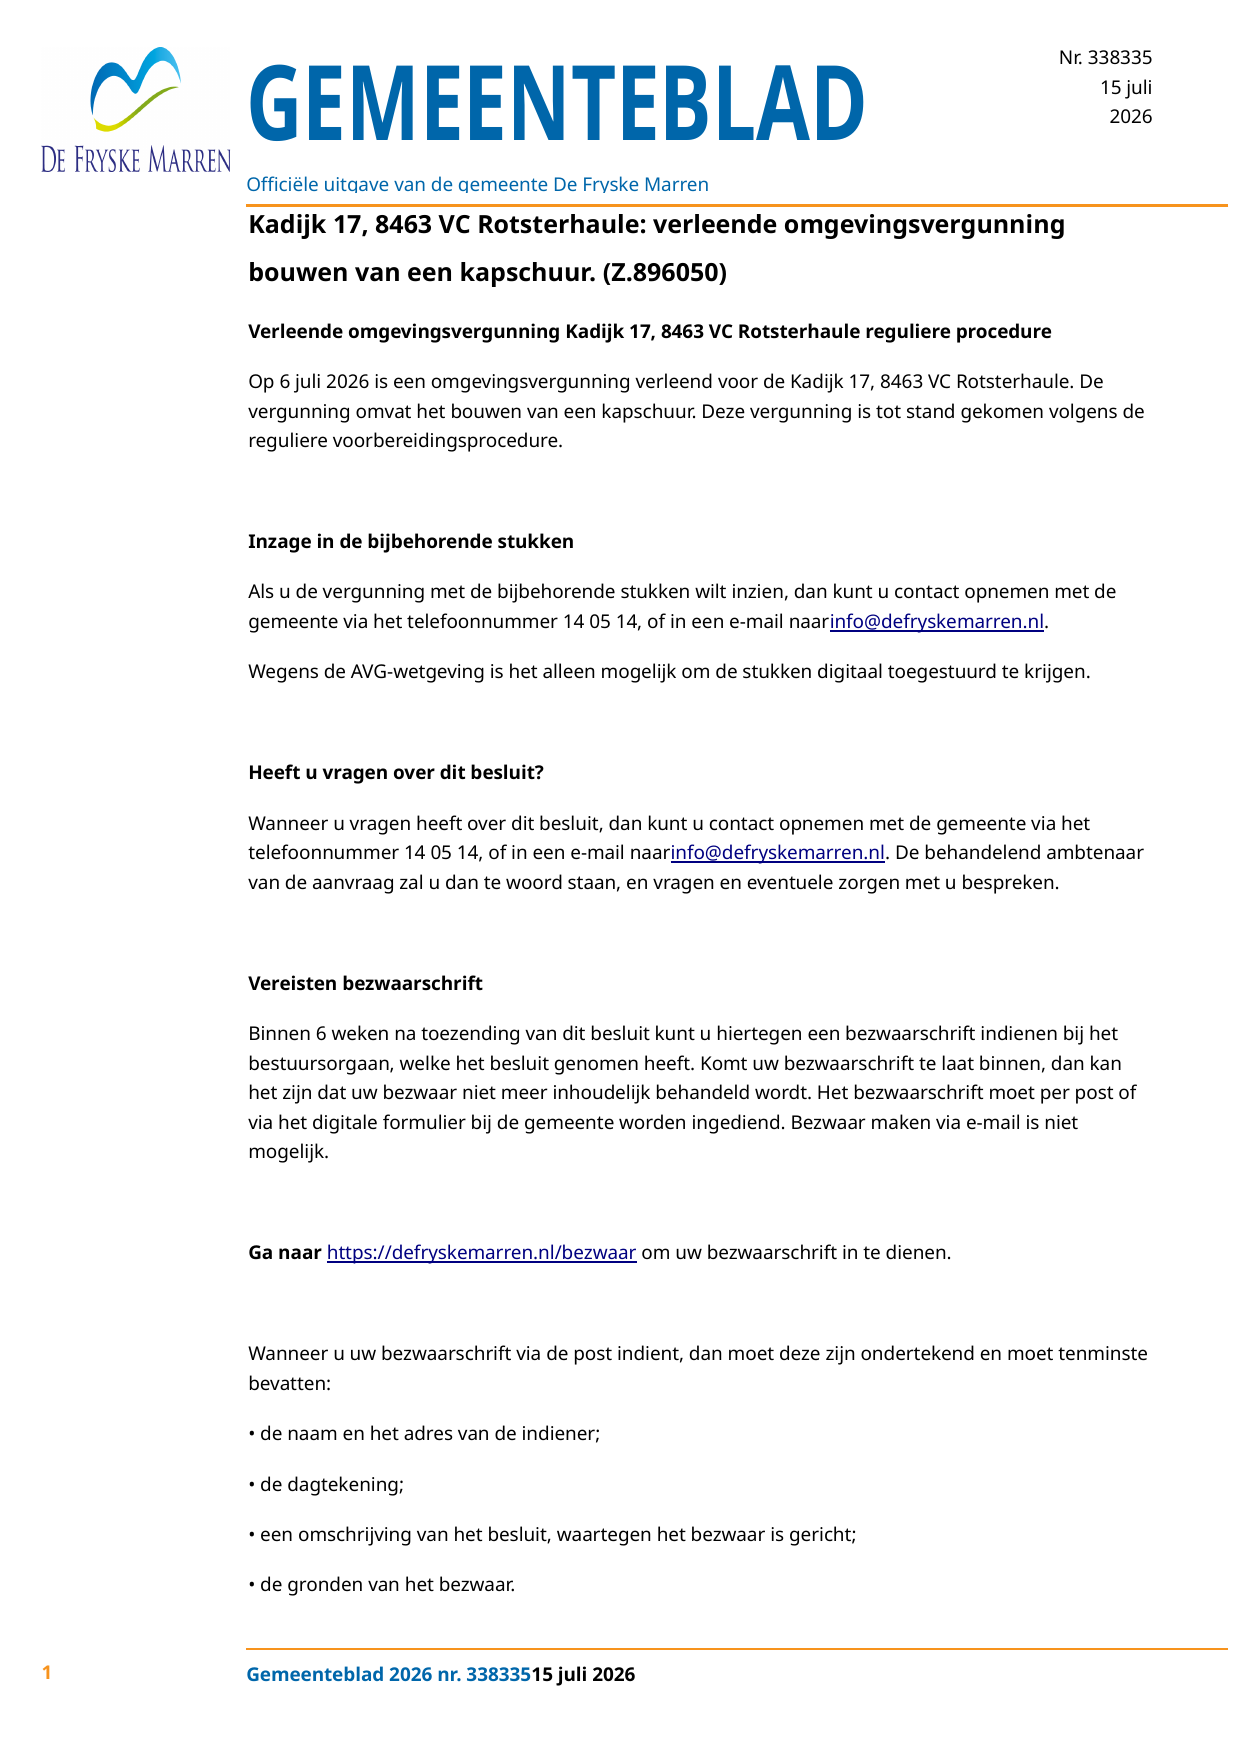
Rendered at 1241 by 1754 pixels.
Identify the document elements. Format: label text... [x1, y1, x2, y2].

text Als u de vergunning met de bijbehorende stukken wilt inzien, dan kunt u contact opnemen met de gemeente via het telefoonnummer 14 05 14, of in een e-mail naarinfo@defryskemarren.nl. [248, 579, 1152, 634]
text Heeft u vragen over dit besluit? [248, 759, 1152, 785]
text Binnen 6 weken na toezending van dit besluit kunt u hiertegen een bezwaarschrift indienen bij het bestuursorgaan, welke het besluit genomen heeft. Komt uw bezwaarschrift te laat binnen, dan kan het zijn dat uw bezwaar niet meer inhoudelijk behandeld wordt. Het bezwaarschrift moet per post of via het digitale formulier bij de gemeente worden ingediend. Bezwaar maken via e-mail is niet mogelijk. [248, 1020, 1152, 1164]
text Vereisten bezwaarschrift [248, 970, 1152, 996]
text Op 6 juli 2026 is een omgevingsvergunning verleend voor de Kadijk 17, 8463 VC Rotsterhaule. De vergunning omvat het bouwen van een kapschuur. Deze vergunning is tot stand gekomen volgens de reguliere voorbereidingsprocedure. [248, 368, 1152, 453]
text Wanneer u vragen heeft over dit besluit, dan kunt u contact opnemen met de gemeente via het telefoonnummer 14 05 14, of in een e-mail naarinfo@defryskemarren.nl. De behandelend ambtenaar van de aanvraag zal u dan te woord staan, en vragen en eventuele zorgen met u bespreken. [248, 810, 1152, 895]
text • een omschrijving van het besluit, waartegen het bezwaar is gericht; [248, 1521, 1152, 1547]
text • de gronden van het bezwaar. [248, 1572, 1152, 1597]
text Kadijk 17, 8463 VC Rotsterhaule: verleende omgevingsvergunning bouwen van een kapschuur. (Z.896050) [248, 207, 1152, 288]
text Verleende omgevingsvergunning Kadijk 17, 8463 VC Rotsterhaule reguliere procedure [248, 318, 1152, 344]
text • de dagtekening; [248, 1471, 1152, 1497]
text Wanneer u uw bezwaarschrift via de post indient, dan moet deze zijn ondertekend en moet tenminste bevatten: [248, 1340, 1152, 1396]
picture [41, 47, 231, 172]
text Wegens de AVG-wetgeving is het alleen mogelijk om de stukken digitaal toegestuurd te krijgen. [248, 659, 1152, 684]
text • de naam en het adres van de indiener; [248, 1420, 1152, 1446]
text Ga naar https://defryskemarren.nl/bezwaar om uw bezwaarschrift in te dienen. [248, 1239, 1152, 1265]
text Inzage in de bijbehorende stukken [248, 528, 1152, 554]
